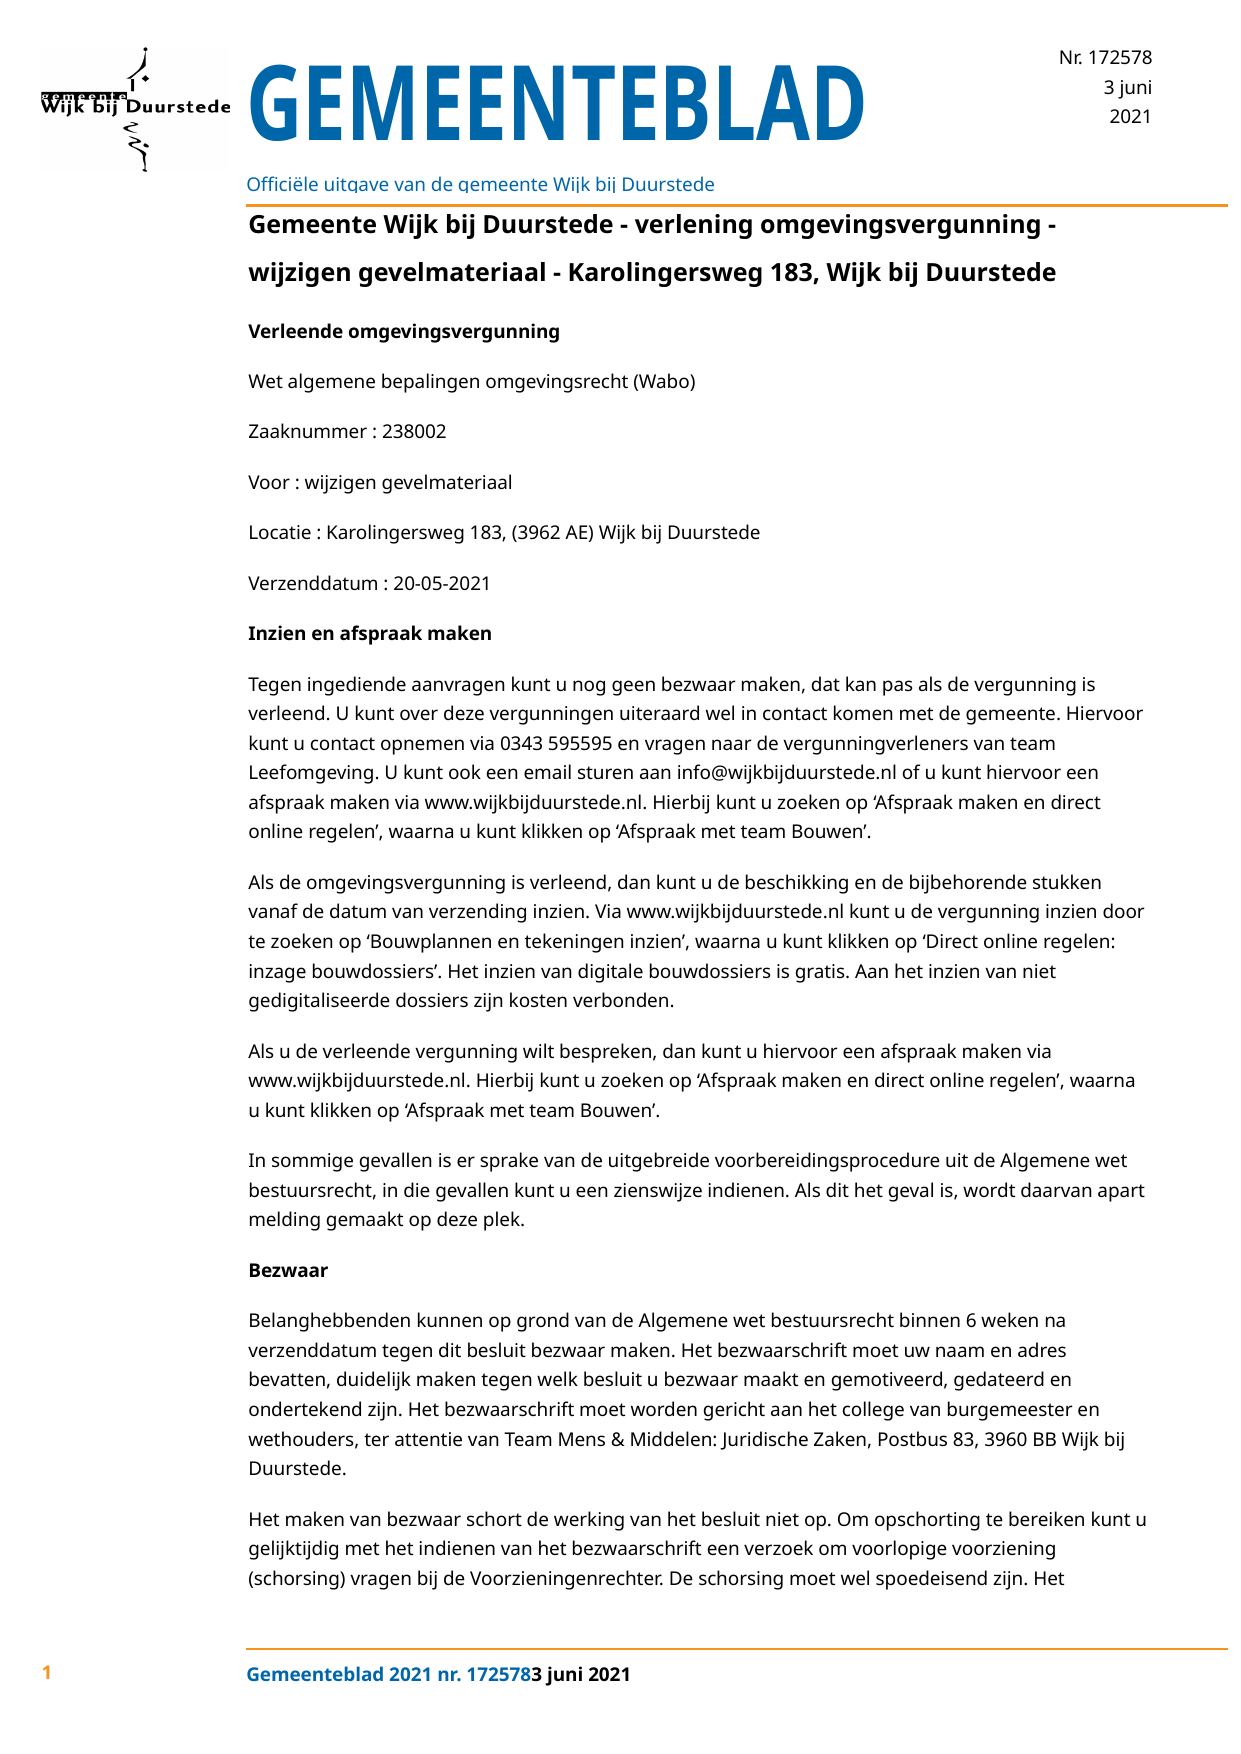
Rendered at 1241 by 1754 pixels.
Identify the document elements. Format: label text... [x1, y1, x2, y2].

text Voor : wijzigen gevelmateriaal [248, 469, 1152, 495]
text Belanghebbenden kunnen op grond van de Algemene wet bestuursrecht binnen 6 weken na verzenddatum tegen dit besluit bezwaar maken. Het bezwaarschrift moet uw naam en adres bevatten, duidelijk maken tegen welk besluit u bezwaar maakt en gemotiveerd, gedateerd en ondertekend zijn. Het bezwaarschrift moet worden gericht aan het college van burgemeester en wethouders, ter attentie van Team Mens & Middelen: Juridische Zaken, Postbus 83, 3960 BB Wijk bij Duurstede. [248, 1307, 1152, 1481]
text Wet algemene bepalingen omgevingsrecht (Wabo) [248, 368, 1152, 394]
text Gemeente Wijk bij Duurstede - verlening omgevingsvergunning - wijzigen gevelmateriaal - Karolingersweg 183, Wijk bij Duurstede [248, 207, 1152, 288]
text Verleende omgevingsvergunning [248, 318, 1152, 344]
text Inzien en afspraak maken [248, 620, 1152, 646]
text Als de omgevingsvergunning is verleend, dan kunt u de beschikking en de bijbehorende stukken vanaf de datum van verzending inzien. Via www.wijkbijduurstede.nl kunt u de vergunning inzien door te zoeken op ‘Bouwplannen en tekeningen inzien’, waarna u kunt klikken op ‘Direct online regelen: inzage bouwdossiers’. Het inzien van digitale bouwdossiers is gratis. Aan het inzien van niet gedigitaliseerde dossiers zijn kosten verbonden. [248, 869, 1152, 1013]
text Tegen ingediende aanvragen kunt u nog geen bezwaar maken, dat kan pas als de vergunning is verleend. U kunt over deze vergunningen uiteraard wel in contact komen met de gemeente. Hiervoor kunt u contact opnemen via 0343 595595 en vragen naar de vergunningverleners van team Leefomgeving. U kunt ook een email sturen aan info@wijkbijduurstede.nl of u kunt hiervoor een afspraak maken via www.wijkbijduurstede.nl. Hierbij kunt u zoeken op ‘Afspraak maken en direct online regelen’, waarna u kunt klikken op ‘Afspraak met team Bouwen’. [248, 671, 1152, 844]
text Het maken van bezwaar schort de werking van het besluit niet op. Om opschorting te bereiken kunt u gelijktijdig met het indienen van het bezwaarschrift een verzoek om voorlopige voorziening (schorsing) vragen bij de Voorzieningenrechter. De schorsing moet wel spoedeisend zijn. Het [248, 1506, 1152, 1591]
text Verzenddatum : 20-05-2021 [248, 570, 1152, 596]
text In sommige gevallen is er sprake van de uitgebreide voorbereidingsprocedure uit de Algemene wet bestuursrecht, in die gevallen kunt u een zienswijze indienen. Als dit het geval is, wordt daarvan apart melding gemaakt op deze plek. [248, 1147, 1152, 1232]
text Als u de verleende vergunning wilt bespreken, dan kunt u hiervoor een afspraak maken via www.wijkbijduurstede.nl. Hierbij kunt u zoeken op ‘Afspraak maken en direct online regelen’, waarna u kunt klikken op ‘Afspraak met team Bouwen’. [248, 1038, 1152, 1123]
picture [41, 47, 231, 172]
text Bezwaar [248, 1257, 1152, 1283]
text Locatie : Karolingersweg 183, (3962 AE) Wijk bij Duurstede [248, 519, 1152, 545]
text Zaaknummer : 238002 [248, 419, 1152, 444]
